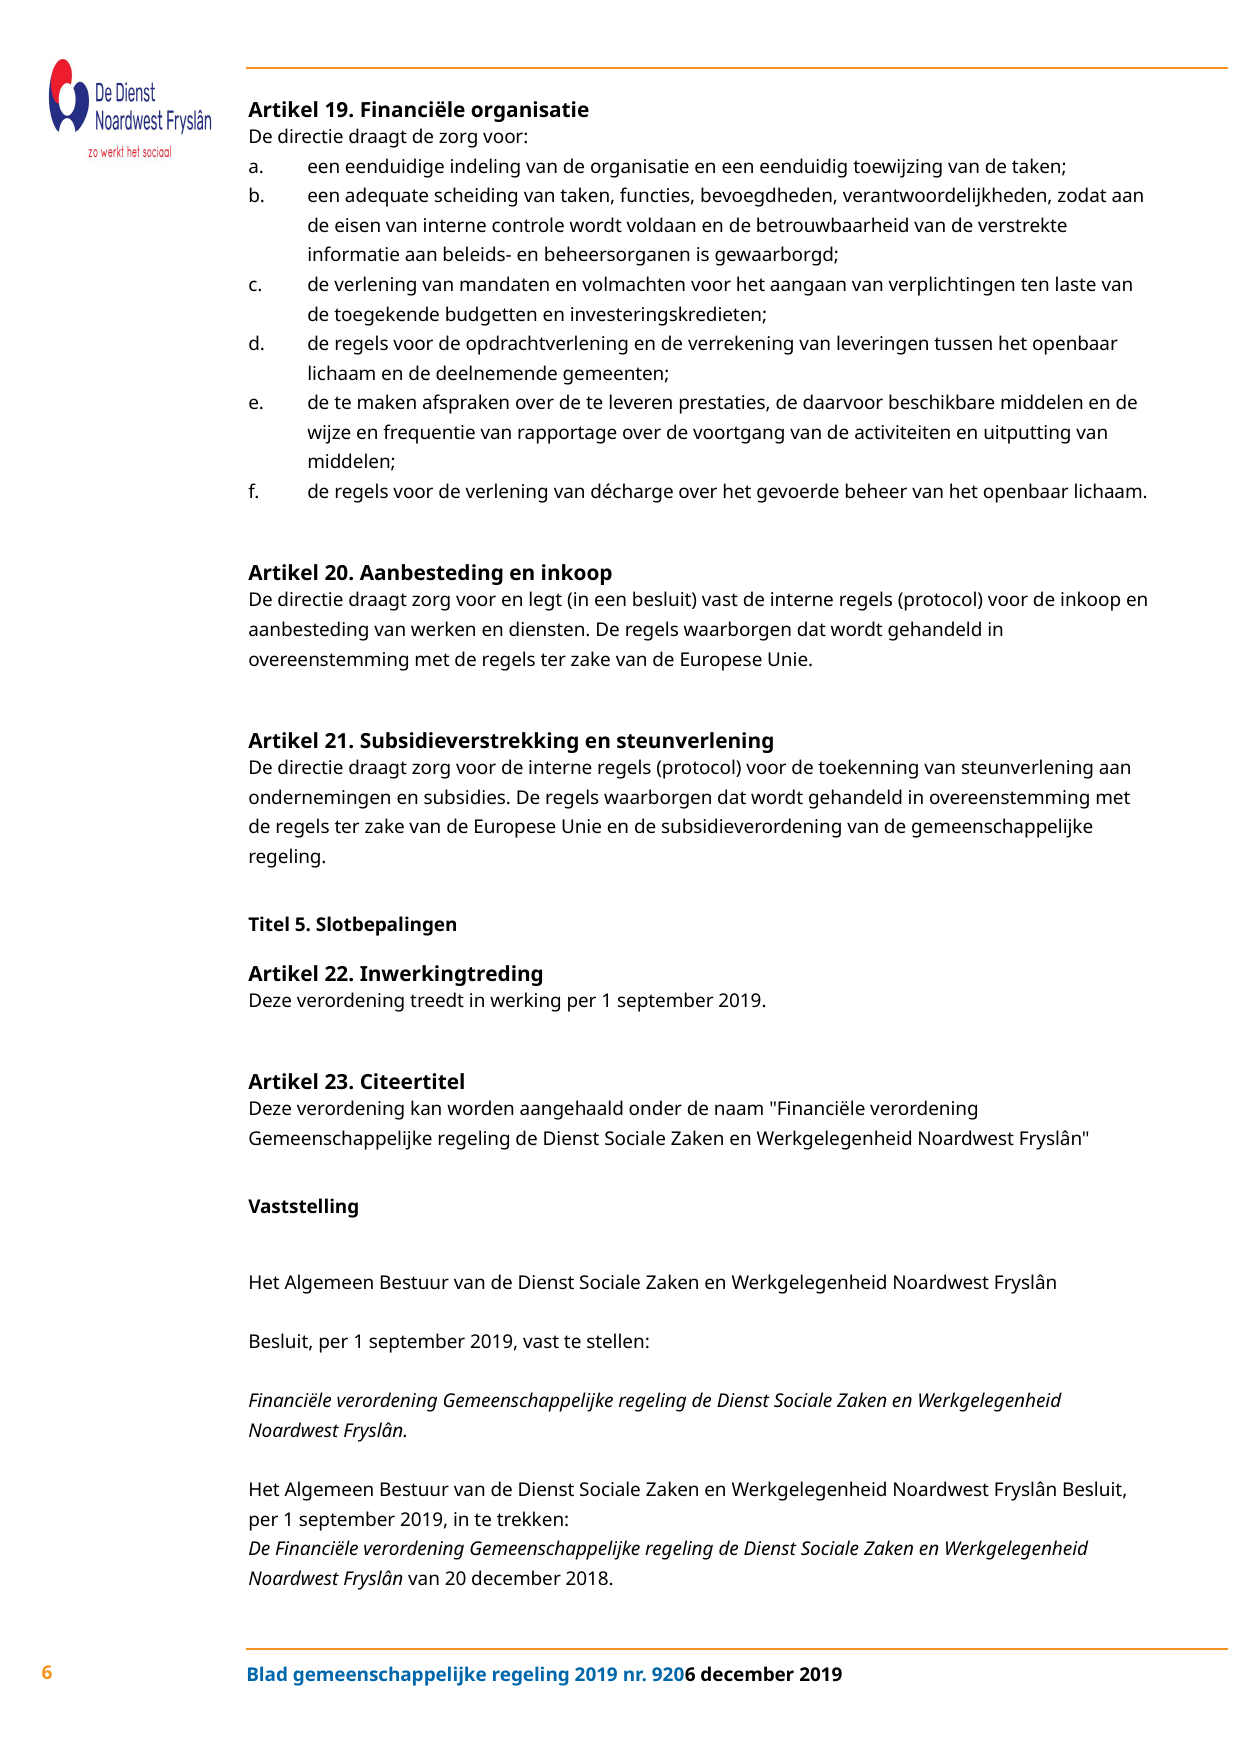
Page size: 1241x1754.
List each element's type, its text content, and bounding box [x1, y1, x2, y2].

text Artikel 20. Aanbesteding en inkoop [248, 558, 1152, 587]
list een adequate scheiding van taken, functies, bevoegdheden, verantwoordelijkheden, zodat aan de eisen van interne controle wordt voldaan en de betrouwbaarheid van de verstrekte informatie aan beleids- en beheersorganen is gewaarborgd; [248, 182, 1152, 267]
text Artikel 19. Financiële organisatie [248, 95, 1152, 123]
text Titel 5. Slotbepalingen [248, 909, 1152, 938]
list de regels voor de verlening van décharge over het gevoerde beheer van het openbaar lichaam. [248, 478, 1152, 504]
text De directie draagt de zorg voor: [248, 123, 1152, 149]
text Het Algemeen Bestuur van de Dienst Sociale Zaken en Werkgelegenheid Noardwest Fryslân Besluit, per 1 september 2019, in te trekken: [248, 1476, 1152, 1532]
text Artikel 23. Citeertitel [248, 1067, 1152, 1096]
text Deze verordening kan worden aangehaald onder de naam "Financiële verordening Gemeenschappelijke regeling de Dienst Sociale Zaken en Werkgelegenheid Noardwest Fryslân" [248, 1096, 1152, 1151]
text Artikel 21. Subsidieverstrekking en steunverlening [248, 726, 1152, 754]
text Vaststelling [248, 1192, 1152, 1220]
text De directie draagt zorg voor de interne regels (protocol) voor de toekenning van steunverlening aan ondernemingen en subsidies. De regels waarborgen dat wordt gehandeld in overeenstemming met de regels ter zake van de Europese Unie en de subsidieverordening van de gemeenschappelijke regeling. [248, 754, 1152, 869]
list de te maken afspraken over de te leveren prestaties, de daarvoor beschikbare middelen en de wijze en frequentie van rapportage over de voortgang van de activiteiten en uitputting van middelen; [248, 389, 1152, 474]
text De Financiële verordening Gemeenschappelijke regeling de Dienst Sociale Zaken en Werkgelegenheid Noardwest Fryslân van 20 december 2018. [248, 1536, 1152, 1591]
list een eenduidige indeling van de organisatie en een eenduidig toewijzing van de taken; [248, 153, 1152, 178]
picture [41, 47, 231, 172]
list de verlening van mandaten en volmachten voor het aangaan van verplichtingen ten laste van de toegekende budgetten en investeringskredieten; [248, 271, 1152, 326]
list de regels voor de opdrachtverlening en de verrekening van leveringen tussen het openbaar lichaam en de deelnemende gemeenten; [248, 330, 1152, 386]
text De directie draagt zorg voor en legt (in een besluit) vast de interne regels (protocol) voor de inkoop en aanbesteding van werken en diensten. De regels waarborgen dat wordt gehandeld in overeenstemming met de regels ter zake van de Europese Unie. [248, 587, 1152, 672]
text Deze verordening treedt in werking per 1 september 2019. [248, 987, 1152, 1013]
text Artikel 22. Inwerkingtreding [248, 959, 1152, 987]
text Besluit, per 1 september 2019, vast te stellen: [248, 1328, 1152, 1354]
text Het Algemeen Bestuur van de Dienst Sociale Zaken en Werkgelegenheid Noardwest Fryslân [248, 1269, 1152, 1295]
text Financiële verordening Gemeenschappelijke regeling de Dienst Sociale Zaken en Werkgelegenheid Noardwest Fryslân. [248, 1388, 1152, 1443]
